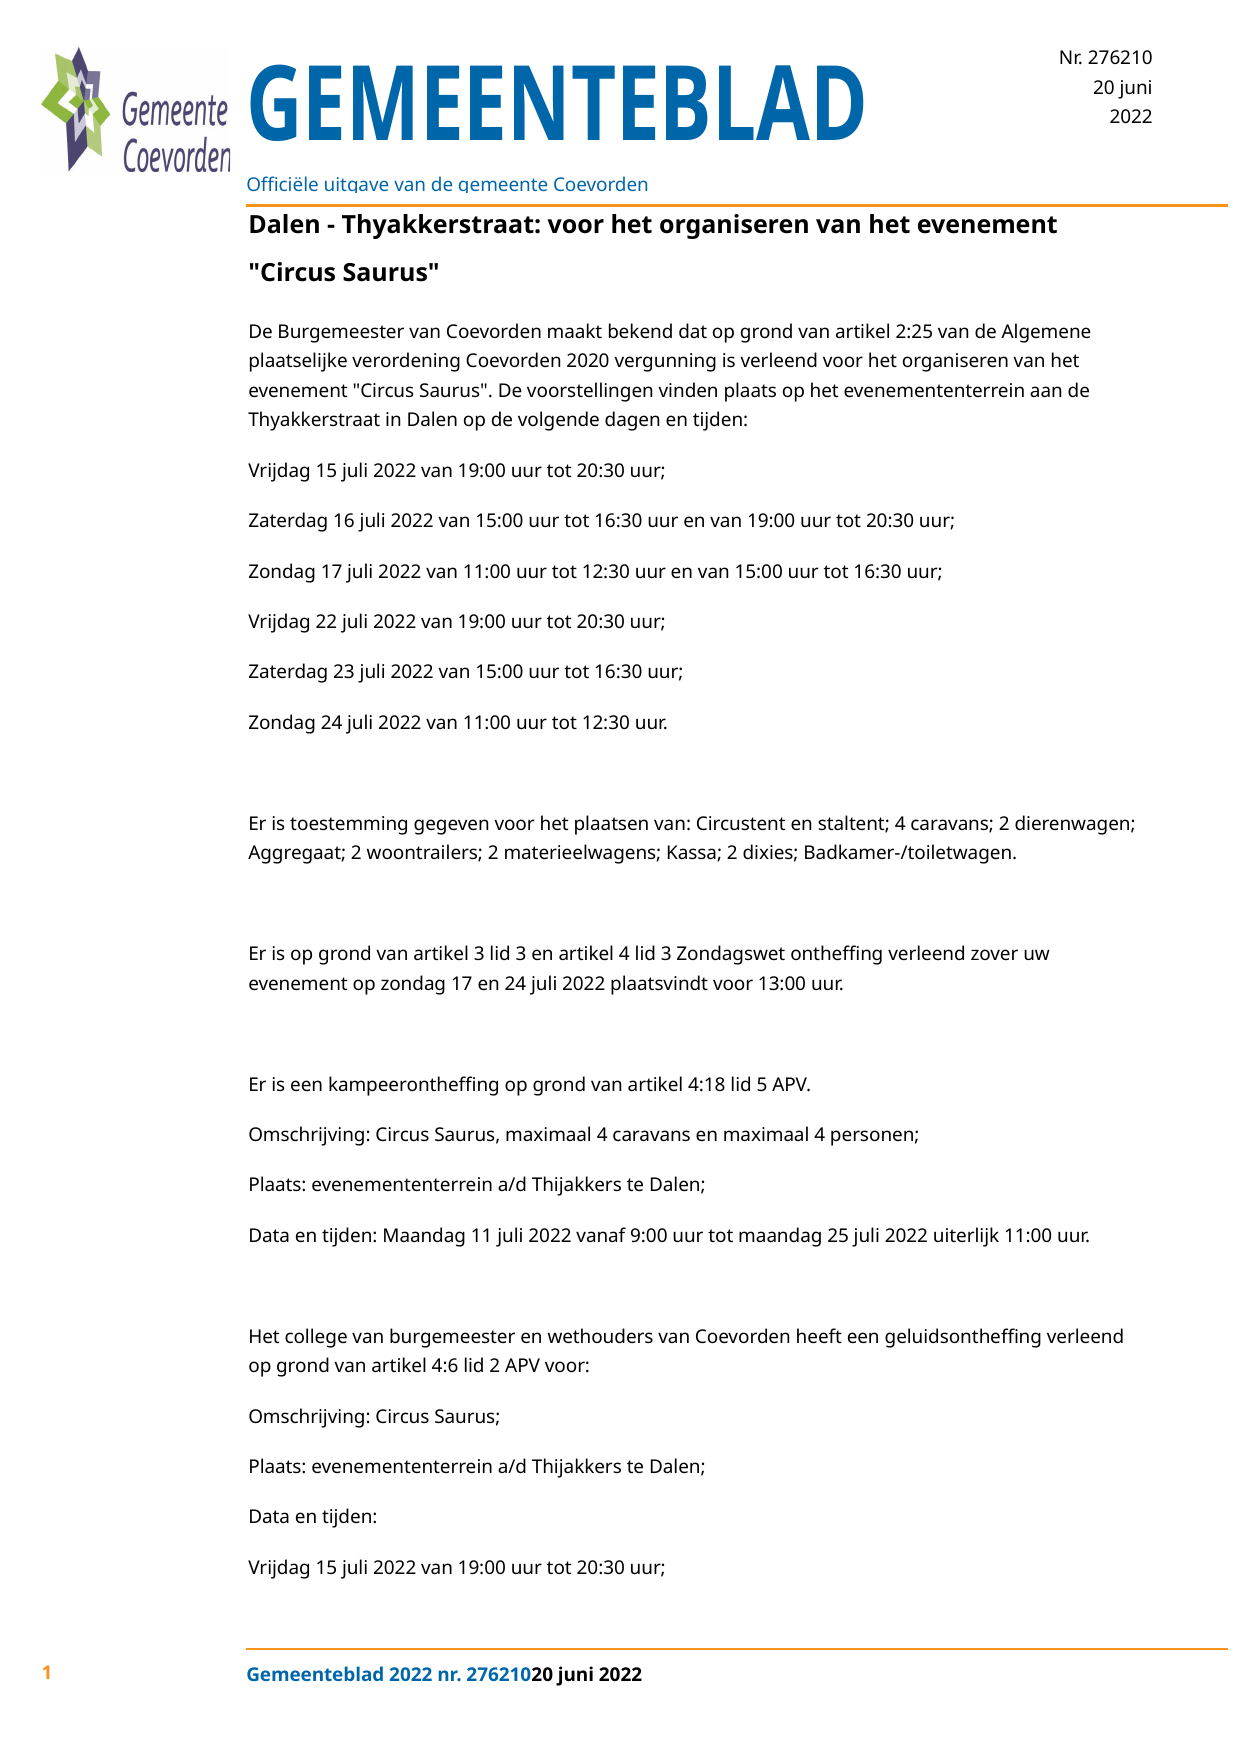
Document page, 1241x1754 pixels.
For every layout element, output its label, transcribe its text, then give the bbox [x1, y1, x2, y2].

text Zaterdag 16 juli 2022 van 15:00 uur tot 16:30 uur en van 19:00 uur tot 20:30 uur; [248, 507, 1152, 533]
text Omschrijving: Circus Saurus, maximaal 4 caravans en maximaal 4 personen; [248, 1121, 1152, 1147]
text Zondag 24 juli 2022 van 11:00 uur tot 12:30 uur. [248, 709, 1152, 735]
text Omschrijving: Circus Saurus; [248, 1403, 1152, 1429]
text Data en tijden: Maandag 11 juli 2022 vanaf 9:00 uur tot maandag 25 juli 2022 uiterlijk 11:00 uur. [248, 1222, 1152, 1248]
text Er is een kampeerontheffing op grond van artikel 4:18 lid 5 APV. [248, 1071, 1152, 1097]
text Vrijdag 22 juli 2022 van 19:00 uur tot 20:30 uur; [248, 608, 1152, 634]
picture [41, 47, 231, 172]
text Vrijdag 15 juli 2022 van 19:00 uur tot 20:30 uur; [248, 457, 1152, 483]
text Het college van burgemeester en wethouders van Coevorden heeft een geluidsontheffing verleend op grond van artikel 4:6 lid 2 APV voor: [248, 1323, 1152, 1378]
text Er is toestemming gegeven voor het plaatsen van: Circustent en staltent; 4 caravans; 2 dierenwagen; Aggregaat; 2 woontrailers; 2 materieelwagens; Kassa; 2 dixies; Badkamer-/toiletwagen. [248, 810, 1152, 865]
text Dalen - Thyakkerstraat: voor het organiseren van het evenement "Circus Saurus" [248, 207, 1152, 288]
text Data en tijden: [248, 1504, 1152, 1529]
text Plaats: evenemententerrein a/d Thijakkers te Dalen; [248, 1453, 1152, 1479]
text Vrijdag 15 juli 2022 van 19:00 uur tot 20:30 uur; [248, 1554, 1152, 1580]
text Er is op grond van artikel 3 lid 3 en artikel 4 lid 3 Zondagswet ontheffing verleend zover uw evenement op zondag 17 en 24 juli 2022 plaatsvindt voor 13:00 uur. [248, 940, 1152, 996]
text Plaats: evenemententerrein a/d Thijakkers te Dalen; [248, 1172, 1152, 1197]
text Zondag 17 juli 2022 van 11:00 uur tot 12:30 uur en van 15:00 uur tot 16:30 uur; [248, 558, 1152, 584]
text Zaterdag 23 juli 2022 van 15:00 uur tot 16:30 uur; [248, 659, 1152, 684]
text De Burgemeester van Coevorden maakt bekend dat op grond van artikel 2:25 van de Algemene plaatselijke verordening Coevorden 2020 vergunning is verleend voor het organiseren van het evenement "Circus Saurus". De voorstellingen vinden plaats op het evenemententerrein aan de Thyakkerstraat in Dalen op de volgende dagen en tijden: [248, 318, 1152, 432]
